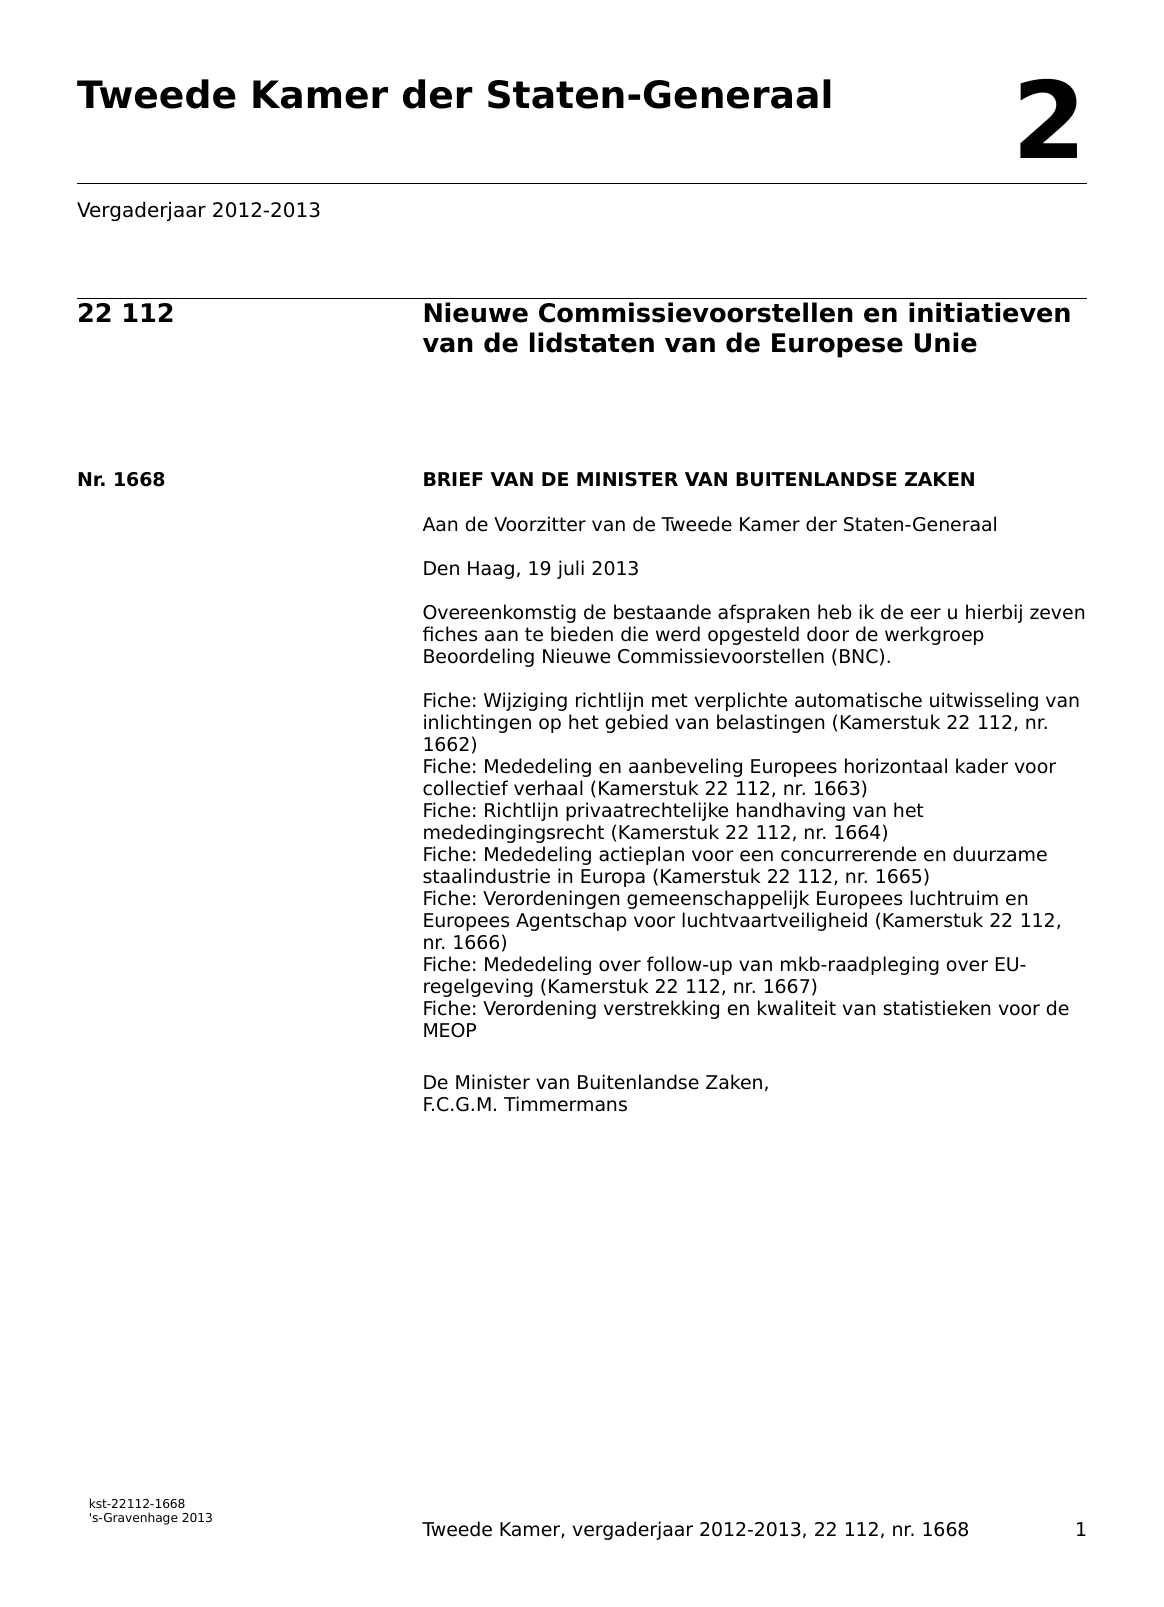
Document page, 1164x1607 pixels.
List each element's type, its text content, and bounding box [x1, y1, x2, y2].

text 's-Gravenhage 2013 [88, 1511, 323, 1525]
subtitle Nr. 1668 BRIEF VAN DE MINISTER VAN BUITENLANDSE ZAKEN [77, 469, 1087, 491]
subtitle 22 112 Nieuwe Commissievoorstellen en initiatieven van de lidstaten van de Europese Unie [77, 299, 1087, 358]
text Fiche: Richtlijn privaatrechtelijke handhaving van het mededingingsrecht (Kamerstuk 22 112, nr. 1664) [422, 800, 1087, 844]
text kst-22112-1668 [88, 1497, 323, 1511]
table_header 2 [886, 59, 1087, 183]
table_cell Vergaderjaar 2012-2013 [77, 184, 1087, 298]
text Fiche: Verordeningen gemeenschappelijk Europees luchtruim en Europees Agentschap voor luchtvaartveiligheid (Kamerstuk 22 112, nr. 1666) [422, 888, 1087, 954]
text Fiche: Mededeling actieplan voor een concurrerende en duurzame staalindustrie in Europa (Kamerstuk 22 112, nr. 1665) [422, 844, 1087, 888]
table_header Tweede Kamer der Staten-Generaal [77, 59, 886, 183]
text inlichtingen op het gebied van belastingen (Kamerstuk 22 112, nr. 1662) [422, 712, 1087, 756]
text Fiche: Wijziging richtlijn met verplichte automatische uitwisseling van [422, 690, 1087, 712]
text Fiche: Mededeling over follow-up van mkb-raadpleging over EU-regelgeving (Kamerstuk 22 112, nr. 1667) [422, 954, 1087, 998]
text Aan de Voorzitter van de Tweede Kamer der Staten-Generaal [422, 513, 1087, 536]
text Den Haag, 19 juli 2013 [422, 558, 1087, 580]
text Fiche: Verordening verstrekking en kwaliteit van statistieken voor de MEOP [422, 998, 1087, 1042]
text Overeenkomstig de bestaande afspraken heb ik de eer u hierbij zeven fiches aan te bieden die werd opgesteld door de werkgroep Beoordeling Nieuwe Commissievoorstellen (BNC). [422, 602, 1087, 668]
text Fiche: Mededeling en aanbeveling Europees horizontaal kader voor collectief verhaal (Kamerstuk 22 112, nr. 1663) [422, 756, 1087, 800]
text De Minister van Buitenlandse Zaken, F.C.G.M. Timmermans [422, 1072, 1087, 1116]
